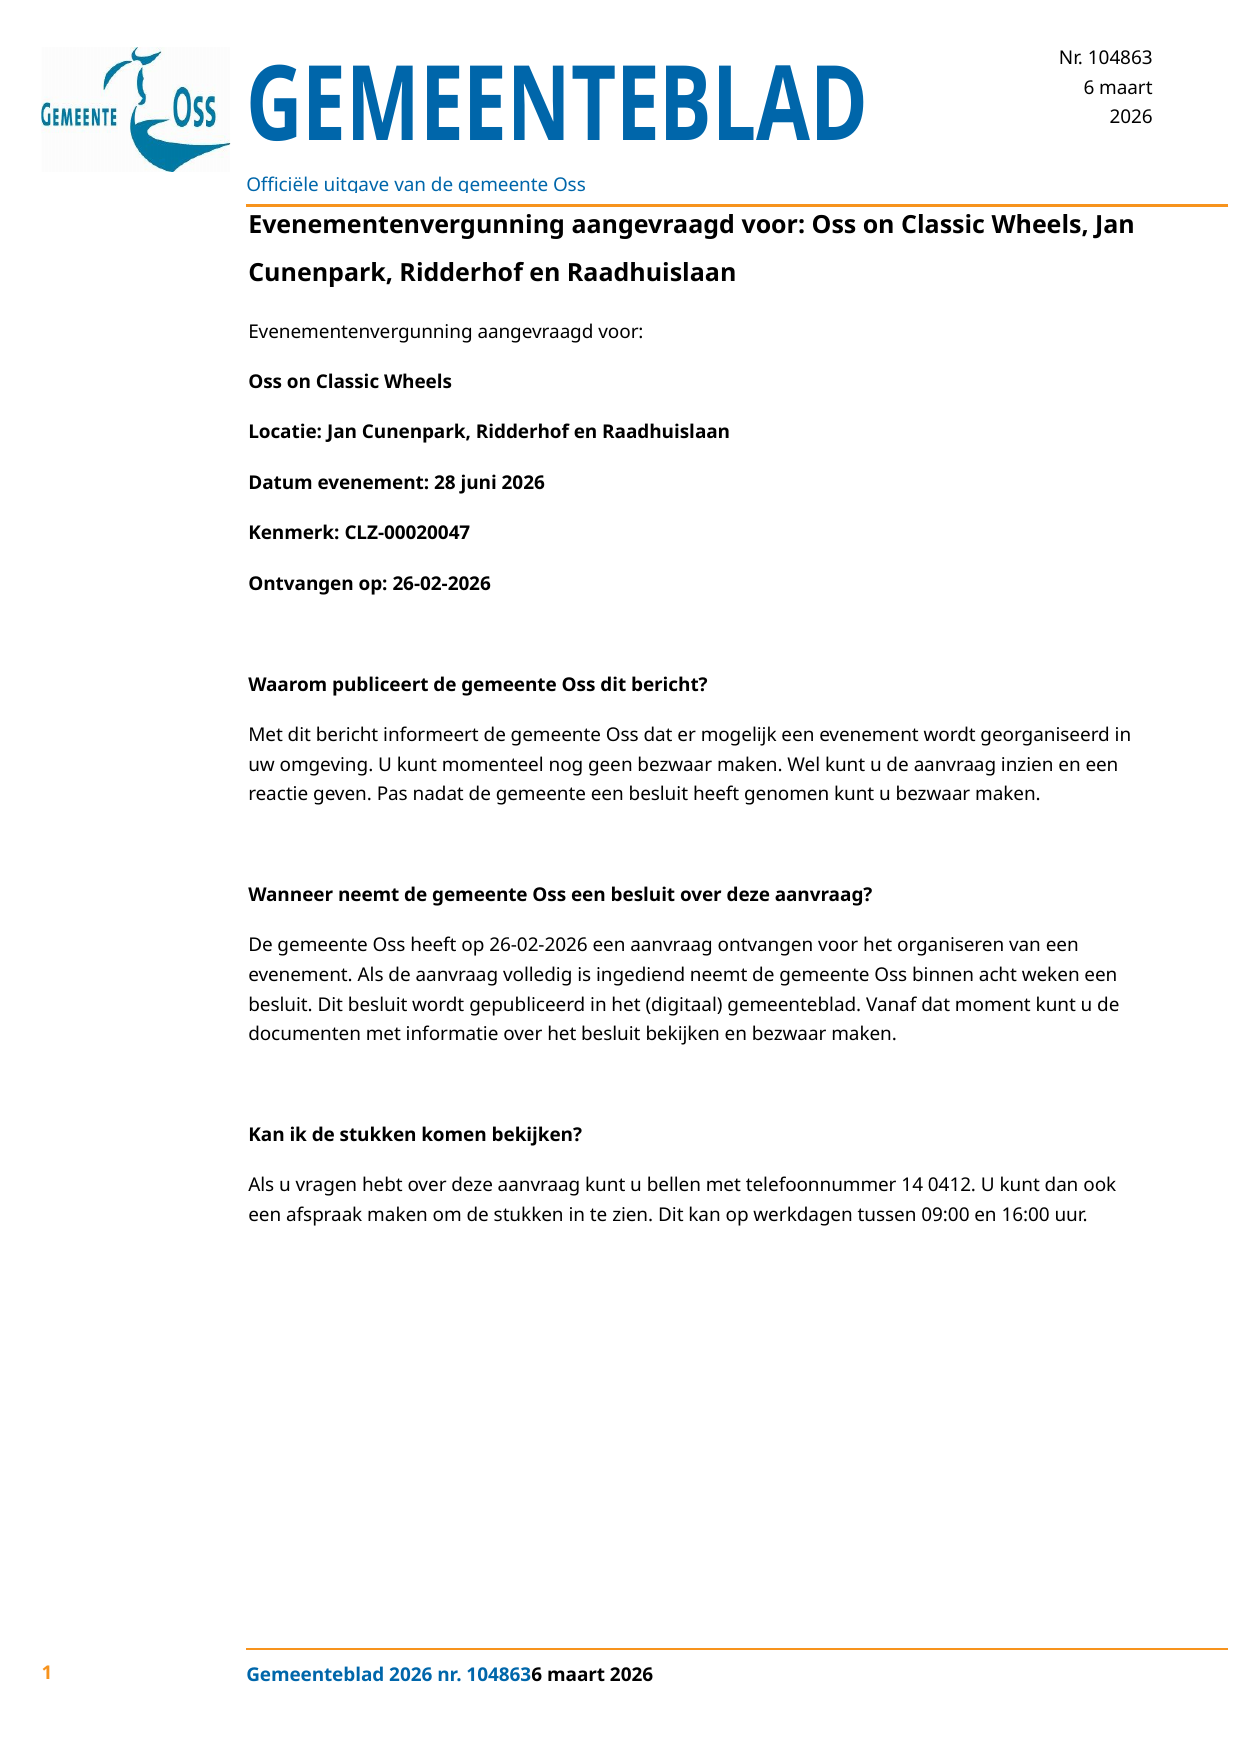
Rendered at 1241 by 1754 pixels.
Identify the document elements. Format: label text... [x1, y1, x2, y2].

text Datum evenement: 28 juni 2026 [248, 469, 1152, 495]
text Wanneer neemt de gemeente Oss een besluit over deze aanvraag? [248, 881, 1152, 907]
text Ontvangen op: 26-02-2026 [248, 570, 1152, 596]
text Locatie: Jan Cunenpark, Ridderhof en Raadhuislaan [248, 419, 1152, 444]
text Evenementenvergunning aangevraagd voor: [248, 318, 1152, 344]
text Kenmerk: CLZ-00020047 [248, 519, 1152, 545]
text Waarom publiceert de gemeente Oss dit bericht? [248, 671, 1152, 697]
text Met dit bericht informeert de gemeente Oss dat er mogelijk een evenement wordt georganiseerd in uw omgeving. U kunt momenteel nog geen bezwaar maken. Wel kunt u de aanvraag inzien en een reactie geven. Pas nadat de gemeente een besluit heeft genomen kunt u bezwaar maken. [248, 721, 1152, 806]
text Als u vragen hebt over deze aanvraag kunt u bellen met telefoonnummer 14 0412. U kunt dan ook een afspraak maken om de stukken in te zien. Dit kan op werkdagen tussen 09:00 en 16:00 uur. [248, 1172, 1152, 1227]
text Oss on Classic Wheels [248, 368, 1152, 394]
text Kan ik de stukken komen bekijken? [248, 1121, 1152, 1147]
text De gemeente Oss heeft op 26-02-2026 een aanvraag ontvangen voor het organiseren van een evenement. Als de aanvraag volledig is ingediend neemt de gemeente Oss binnen acht weken een besluit. Dit besluit wordt gepubliceerd in het (digitaal) gemeenteblad. Vanaf dat moment kunt u de documenten met informatie over het besluit bekijken en bezwaar maken. [248, 932, 1152, 1046]
text Evenementenvergunning aangevraagd voor: Oss on Classic Wheels, Jan Cunenpark, Ridderhof en Raadhuislaan [248, 207, 1152, 288]
picture [41, 47, 231, 172]
